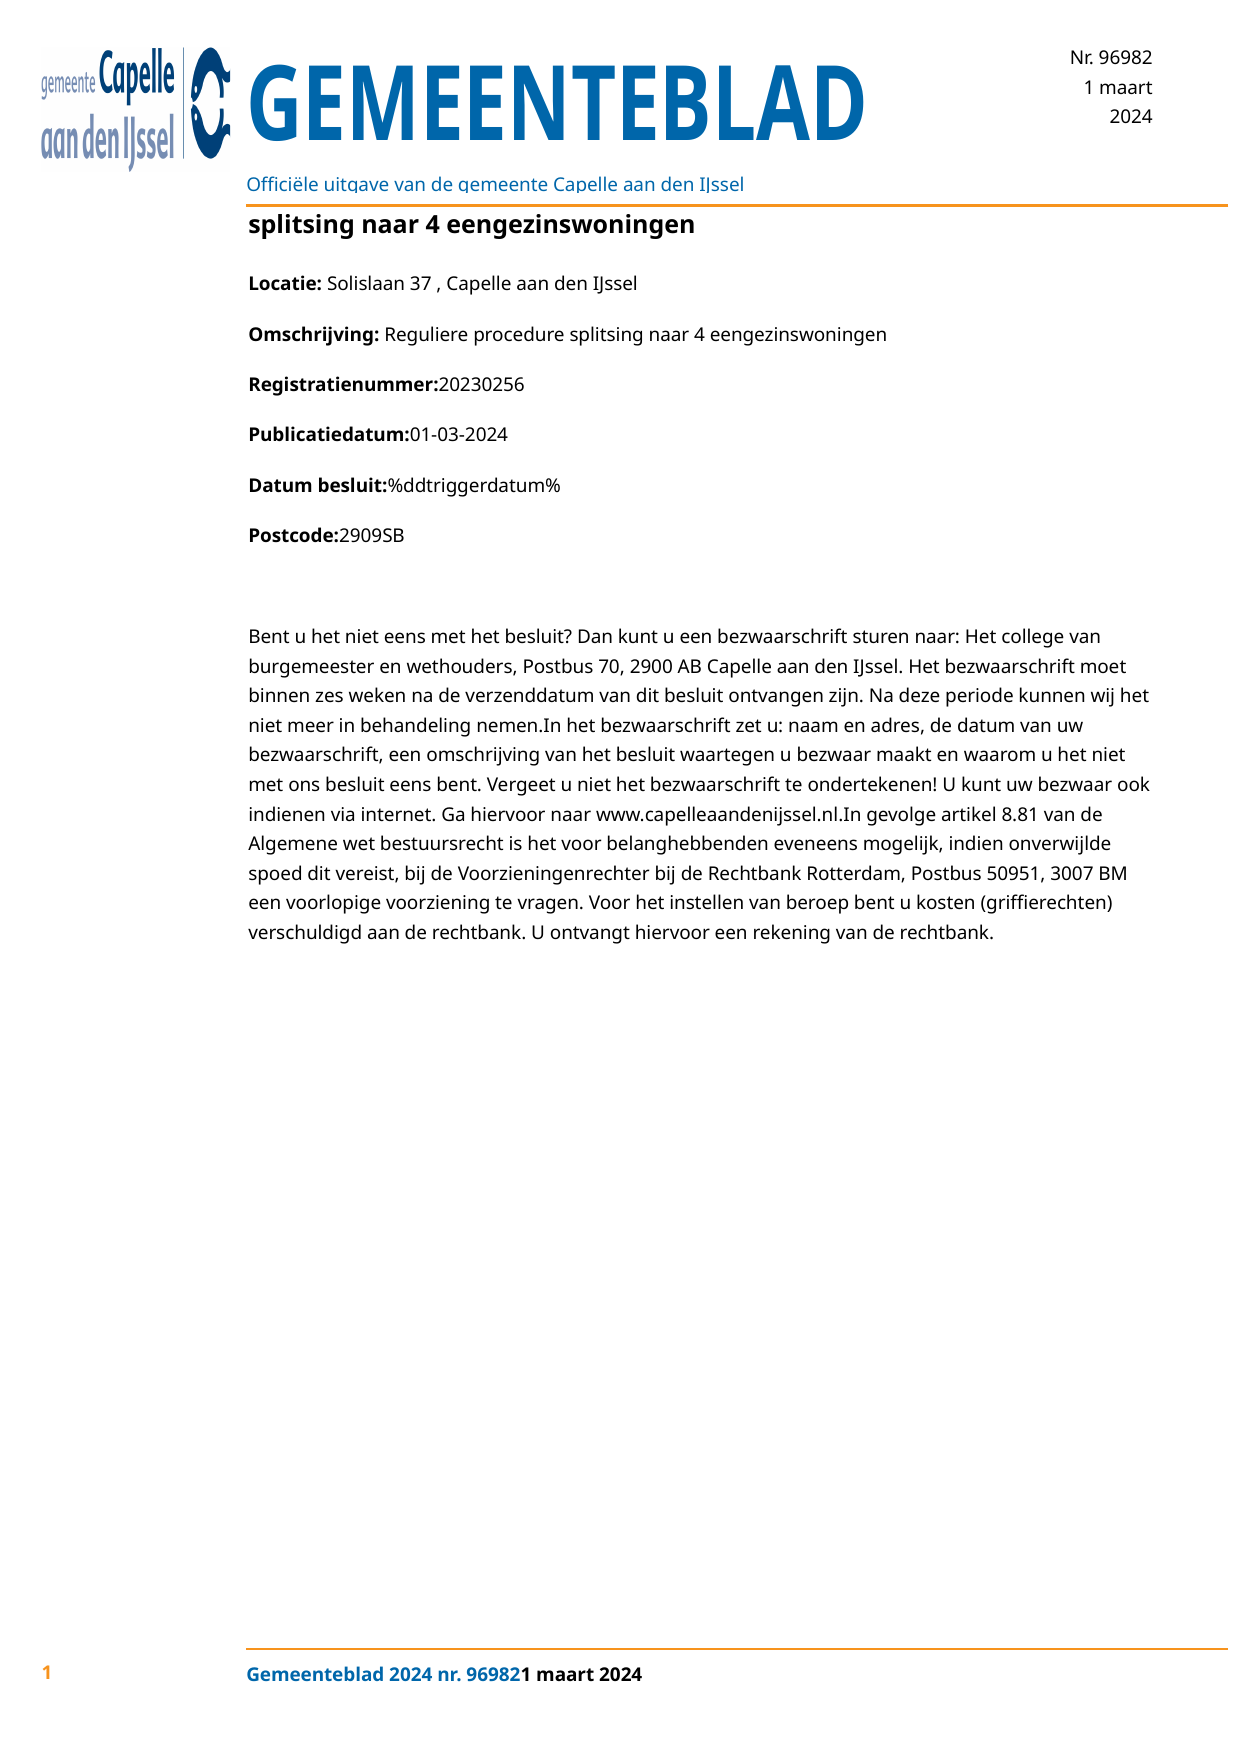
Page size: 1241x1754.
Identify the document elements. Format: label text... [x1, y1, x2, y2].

text Datum besluit:%ddtriggerdatum% [248, 472, 1152, 498]
text splitsing naar 4 eengezinswoningen [248, 207, 1152, 241]
picture [41, 47, 231, 172]
text Locatie: Solislaan 37 , Capelle aan den IJssel [248, 270, 1152, 296]
text Publicatiedatum:01-03-2024 [248, 422, 1152, 447]
text Postcode:2909SB [248, 522, 1152, 548]
text Omschrijving: Reguliere procedure splitsing naar 4 eengezinswoningen [248, 321, 1152, 346]
text Registratienummer:20230256 [248, 371, 1152, 397]
text Bent u het niet eens met het besluit? Dan kunt u een bezwaarschrift sturen naar: Het college van burgemeester en wethouders, Postbus 70, 2900 AB Capelle aan den IJssel. Het bezwaarschrift moet binnen zes weken na de verzenddatum van dit besluit ontvangen zijn. Na deze periode kunnen wij het niet meer in behandeling nemen.In het bezwaarschrift zet u: naam en adres, de datum van uw bezwaarschrift, een omschrijving van het besluit waartegen u bezwaar maakt en waarom u het niet met ons besluit eens bent. Vergeet u niet het bezwaarschrift te ondertekenen! U kunt uw bezwaar ook indienen via internet. Ga hiervoor naar www.capelleaandenijssel.nl.In gevolge artikel 8.81 van de Algemene wet bestuursrecht is het voor belanghebbenden eveneens mogelijk, indien onverwijlde spoed dit vereist, bij de Voorzieningenrechter bij de Rechtbank Rotterdam, Postbus 50951, 3007 BM een voorlopige voorziening te vragen. Voor het instellen van beroep bent u kosten (griffierechten) verschuldigd aan de rechtbank. U ontvangt hiervoor een rekening van de rechtbank. [248, 623, 1152, 945]
